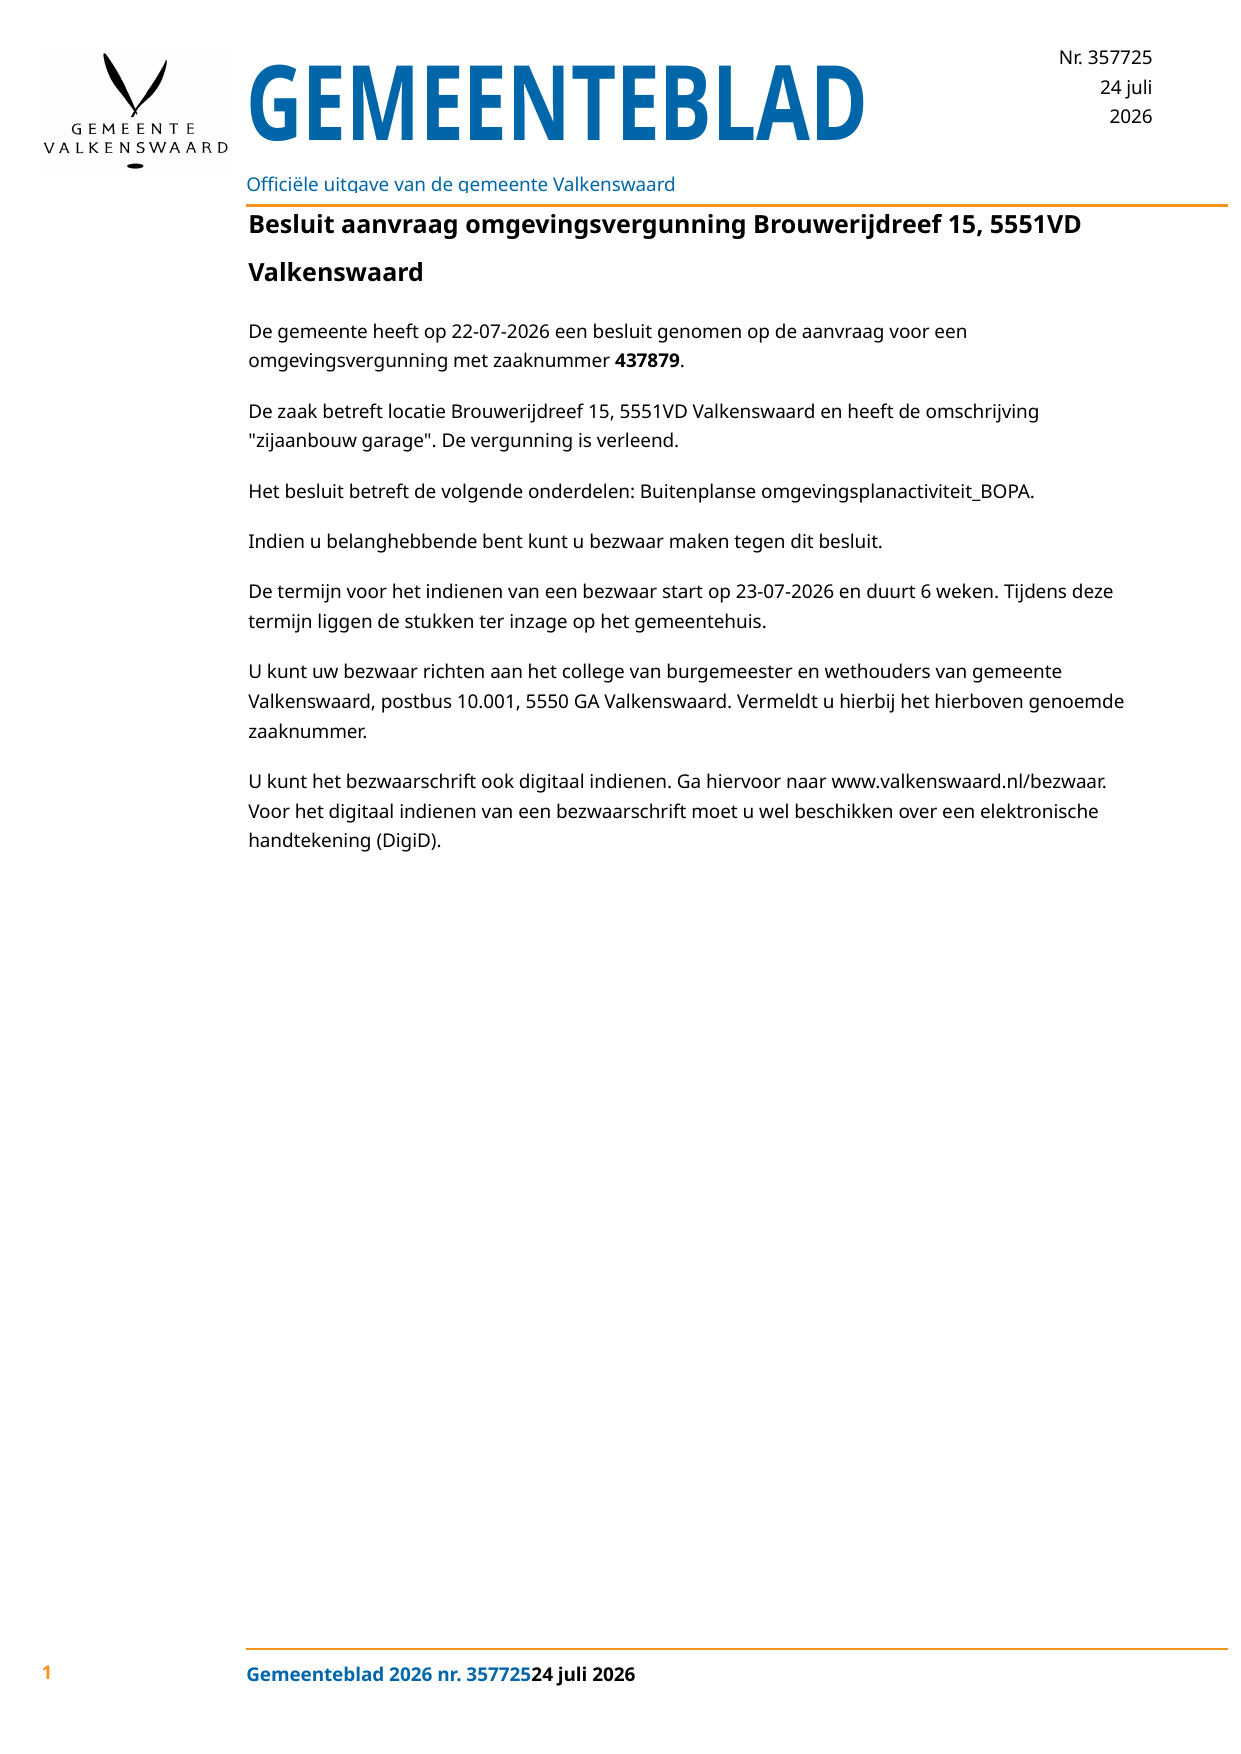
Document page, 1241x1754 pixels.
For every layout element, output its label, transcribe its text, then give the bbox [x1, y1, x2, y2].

text U kunt het bezwaarschrift ook digitaal indienen. Ga hiervoor naar www.valkenswaard.nl/bezwaar. Voor het digitaal indienen van een bezwaarschrift moet u wel beschikken over een elektronische handtekening (DigiD). [248, 768, 1152, 853]
text De gemeente heeft op 22-07-2026 een besluit genomen op de aanvraag voor een omgevingsvergunning met zaaknummer 437879. [248, 318, 1152, 373]
picture [41, 47, 231, 172]
text De zaak betreft locatie Brouwerijdreef 15, 5551VD Valkenswaard en heeft de omschrijving "zijaanbouw garage". De vergunning is verleend. [248, 398, 1152, 453]
text U kunt uw bezwaar richten aan het college van burgemeester en wethouders van gemeente Valkenswaard, postbus 10.001, 5550 GA Valkenswaard. Vermeldt u hierbij het hierboven genoemde zaaknummer. [248, 659, 1152, 744]
text De termijn voor het indienen van een bezwaar start op 23-07-2026 en duurt 6 weken. Tijdens deze termijn liggen de stukken ter inzage op het gemeentehuis. [248, 579, 1152, 634]
text Indien u belanghebbende bent kunt u bezwaar maken tegen dit besluit. [248, 528, 1152, 554]
text Het besluit betreft de volgende onderdelen: Buitenplanse omgevingsplanactiviteit_BOPA. [248, 478, 1152, 504]
text Besluit aanvraag omgevingsvergunning Brouwerijdreef 15, 5551VD Valkenswaard [248, 207, 1152, 288]
